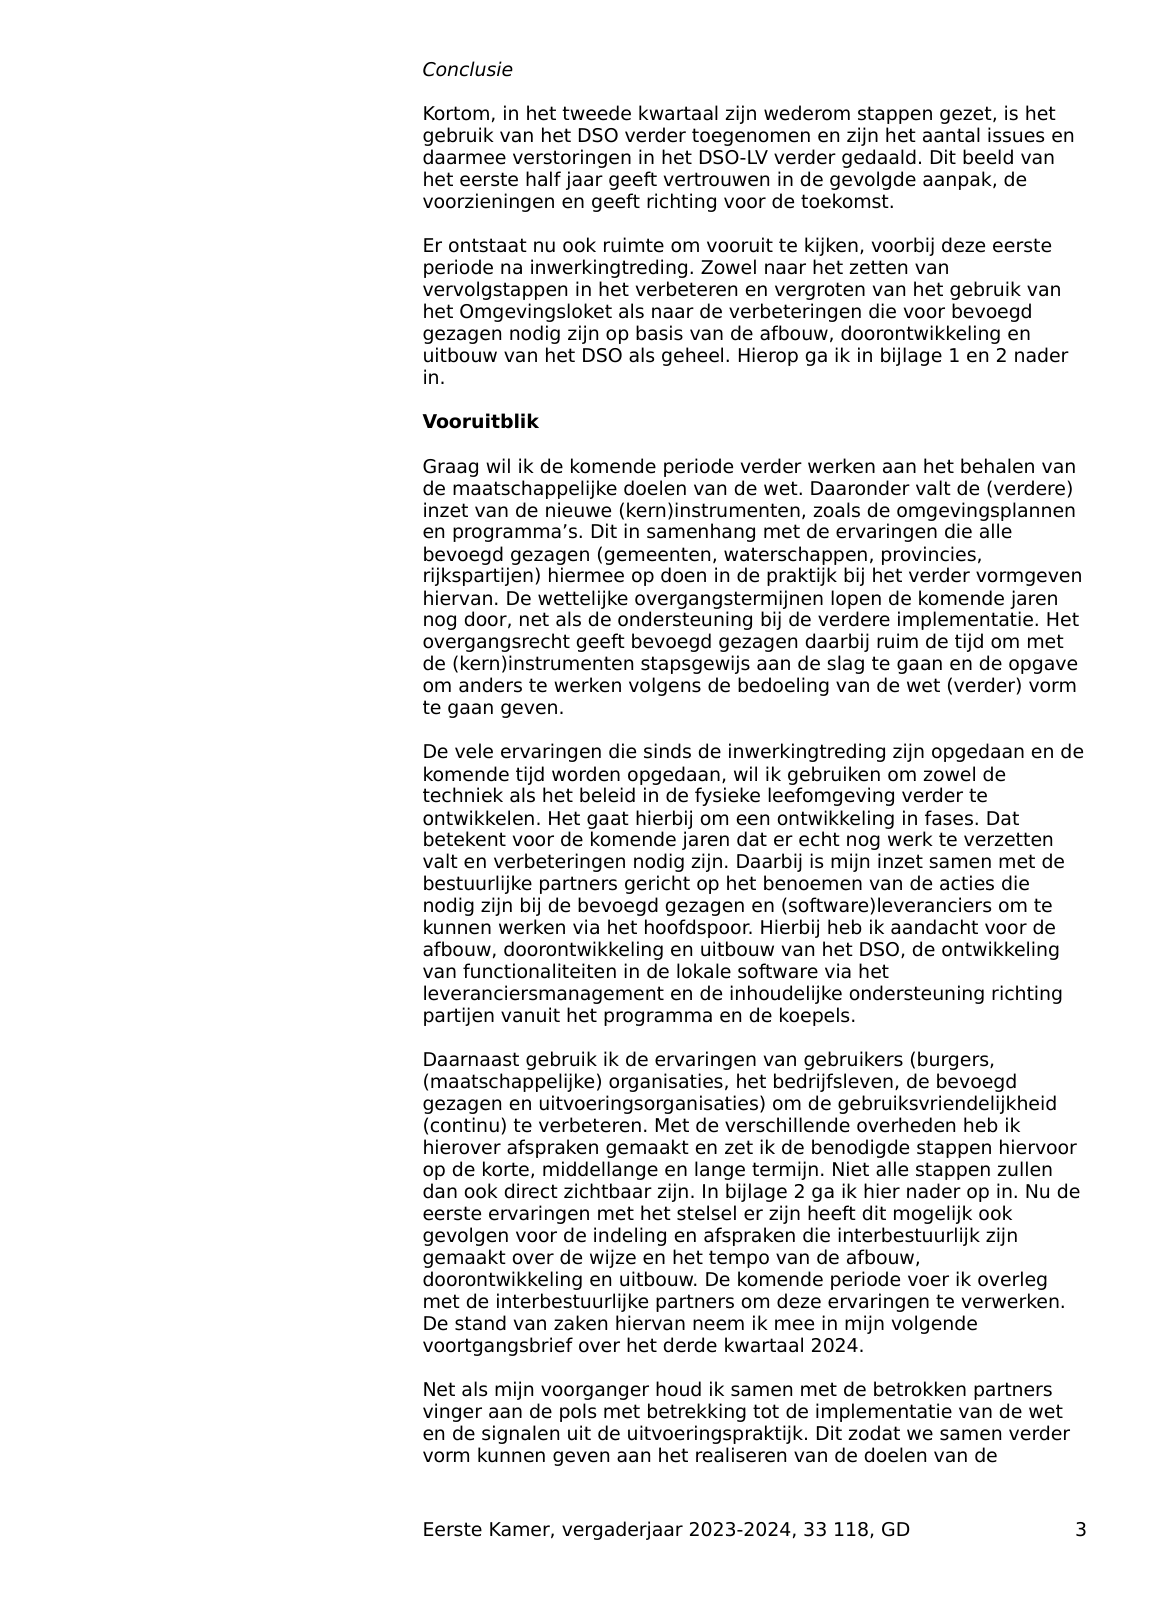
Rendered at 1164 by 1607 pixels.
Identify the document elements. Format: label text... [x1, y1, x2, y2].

text Kortom, in het tweede kwartaal zijn wederom stappen gezet, is het gebruik van het DSO verder toegenomen en zijn het aantal issues en daarmee verstoringen in het DSO-LV verder gedaald. Dit beeld van het eerste half jaar geeft vertrouwen in de gevolgde aanpak, de voorzieningen en geeft richting voor de toekomst. [422, 103, 1087, 213]
subtitle Vooruitblik [422, 411, 1087, 433]
subtitle Conclusie [422, 59, 1087, 81]
text Net als mijn voorganger houd ik samen met de betrokken partners vinger aan de pols met betrekking tot de implementatie van de wet en de signalen uit de uitvoeringspraktijk. Dit zodat we samen verder vorm kunnen geven aan het realiseren van de doelen van de [422, 1379, 1087, 1467]
text De vele ervaringen die sinds de inwerkingtreding zijn opgedaan en de komende tijd worden opgedaan, wil ik gebruiken om zowel de techniek als het beleid in de fysieke leefomgeving verder te ontwikkelen. Het gaat hierbij om een ontwikkeling in fases. Dat betekent voor de komende jaren dat er echt nog werk te verzetten valt en verbeteringen nodig zijn. Daarbij is mijn inzet samen met de bestuurlijke partners gericht op het benoemen van de acties die nodig zijn bij de bevoegd gezagen en (software)leveranciers om te kunnen werken via het hoofdspoor. Hierbij heb ik aandacht voor de afbouw, doorontwikkeling en uitbouw van het DSO, de ontwikkeling van functionaliteiten in de lokale software via het leveranciersmanagement en de inhoudelijke ondersteuning richting partijen vanuit het programma en de koepels. [422, 741, 1087, 1027]
text Er ontstaat nu ook ruimte om vooruit te kijken, voorbij deze eerste periode na inwerkingtreding. Zowel naar het zetten van vervolgstappen in het verbeteren en vergroten van het gebruik van het Omgevingsloket als naar de verbeteringen die voor bevoegd gezagen nodig zijn op basis van de afbouw, doorontwikkeling en uitbouw van het DSO als geheel. Hierop ga ik in bijlage 1 en 2 nader in. [422, 235, 1087, 389]
text Daarnaast gebruik ik de ervaringen van gebruikers (burgers, (maatschappelijke) organisaties, het bedrijfsleven, de bevoegd gezagen en uitvoeringsorganisaties) om de gebruiksvriendelijkheid (continu) te verbeteren. Met de verschillende overheden heb ik hierover afspraken gemaakt en zet ik de benodigde stappen hiervoor op de korte, middellange en lange termijn. Niet alle stappen zullen dan ook direct zichtbaar zijn. In bijlage 2 ga ik hier nader op in. Nu de eerste ervaringen met het stelsel er zijn heeft dit mogelijk ook gevolgen voor de indeling en afspraken die interbestuurlijk zijn gemaakt over de wijze en het tempo van de afbouw, doorontwikkeling en uitbouw. De komende periode voer ik overleg met de interbestuurlijke partners om deze ervaringen te verwerken. De stand van zaken hiervan neem ik mee in mijn volgende voortgangsbrief over het derde kwartaal 2024. [422, 1049, 1087, 1357]
text Graag wil ik de komende periode verder werken aan het behalen van de maatschappelijke doelen van de wet. Daaronder valt de (verdere) inzet van de nieuwe (kern)instrumenten, zoals de omgevingsplannen en programma’s. Dit in samenhang met de ervaringen die alle bevoegd gezagen (gemeenten, waterschappen, provincies, rijkspartijen) hiermee op doen in de praktijk bij het verder vormgeven hiervan. De wettelijke overgangstermijnen lopen de komende jaren nog door, net als de ondersteuning bij de verdere implementatie. Het overgangsrecht geeft bevoegd gezagen daarbij ruim de tijd om met de (kern)instrumenten stapsgewijs aan de slag te gaan en de opgave om anders te werken volgens de bedoeling van de wet (verder) vorm te gaan geven. [422, 456, 1087, 719]
